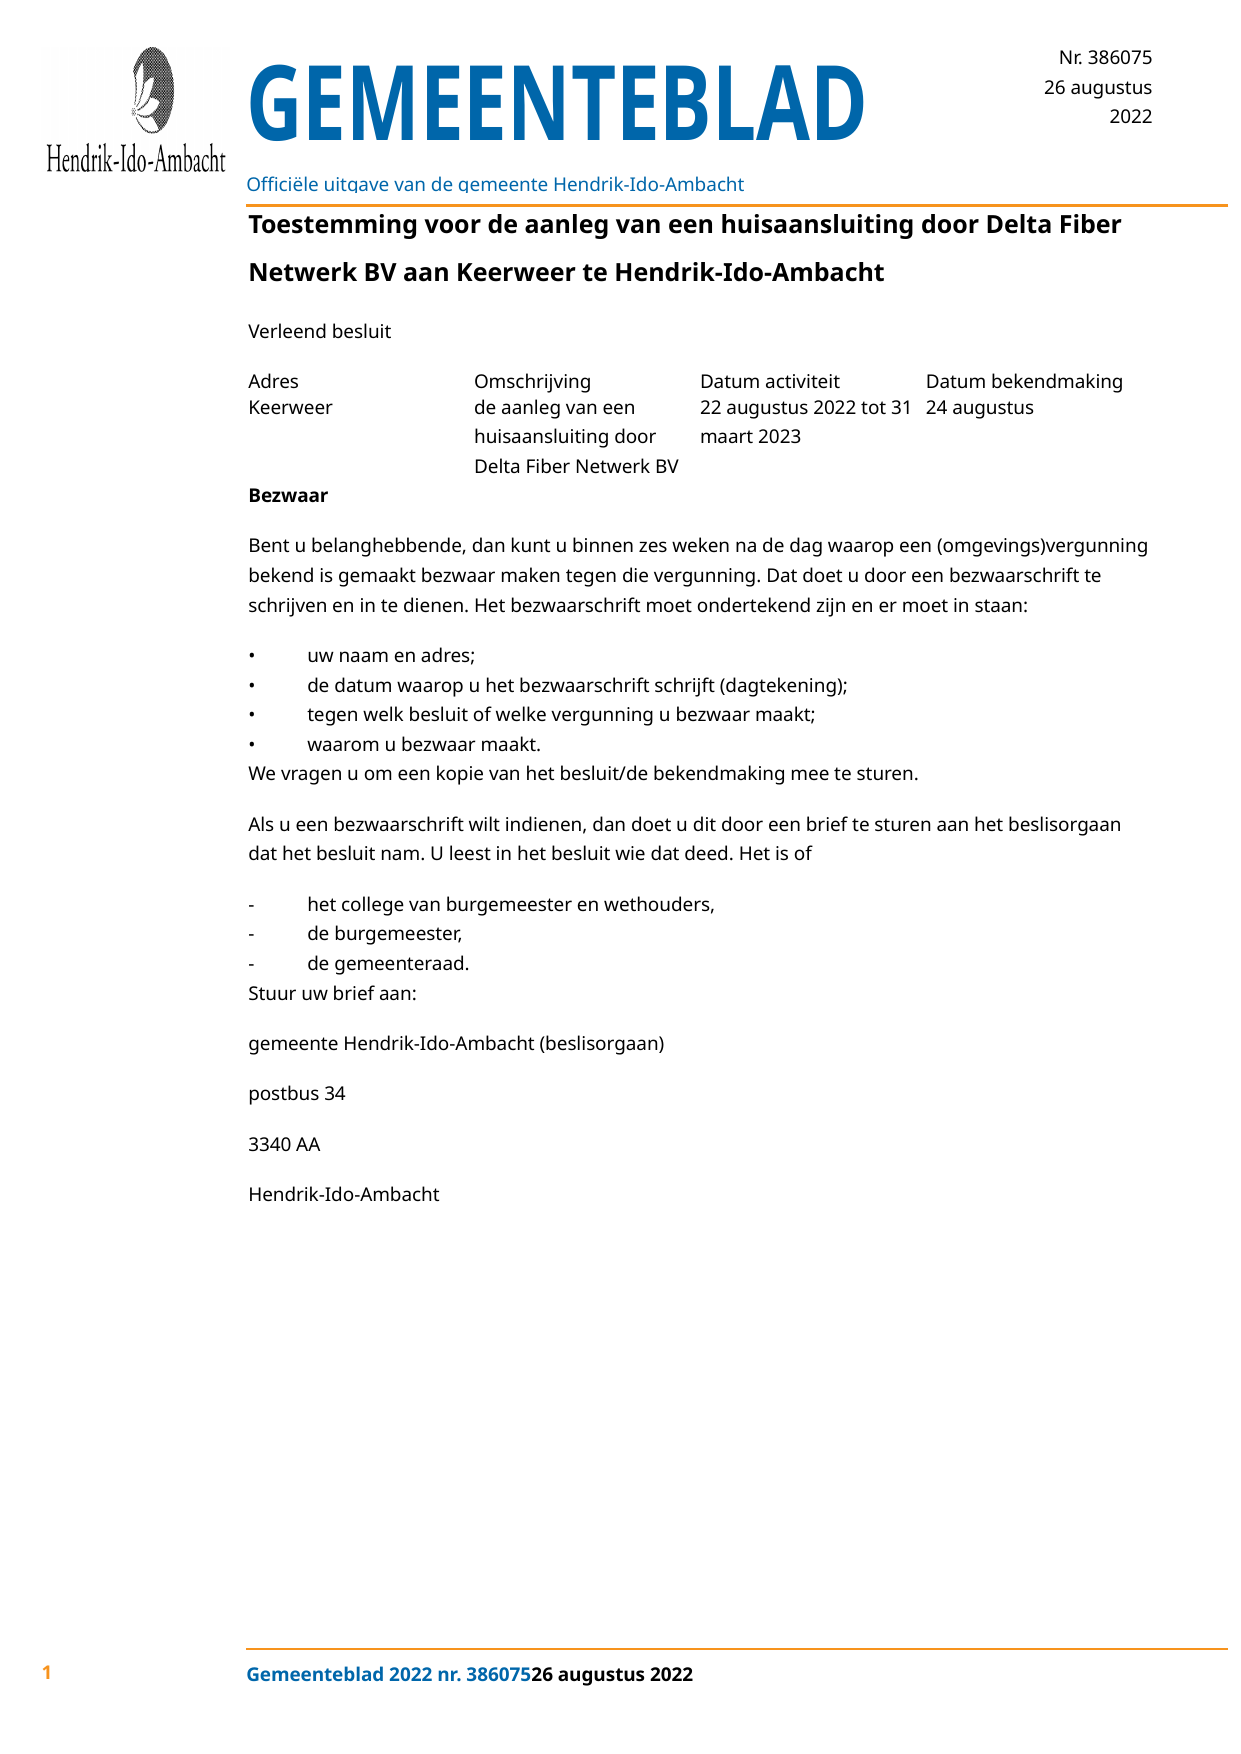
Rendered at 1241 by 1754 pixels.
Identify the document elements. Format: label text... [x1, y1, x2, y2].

text Als u een bezwaarschrift wilt indienen, dan doet u dit door een brief te sturen aan het beslisorgaan dat het besluit nam. U leest in het besluit wie dat deed. Het is of [248, 811, 1152, 866]
table_cell de aanleg van een huisaansluiting door Delta Fiber Netwerk BV [474, 394, 700, 479]
text Bent u belanghebbende, dan kunt u binnen zes weken na de dag waarop een (omgevings)vergunning bekend is gemaakt bezwaar maken tegen die vergunning. Dat doet u door een bezwaarschrift te schrijven en in te dienen. Het bezwaarschrift moet ondertekend zijn en er moet in staan: [248, 533, 1152, 618]
picture [41, 47, 231, 172]
table_cell 24 augustus [926, 394, 1152, 479]
table_header Omschrijving [474, 369, 700, 394]
text Stuur uw brief aan: [248, 980, 1152, 1006]
list de datum waarop u het bezwaarschrift schrijft (dagtekening); [248, 672, 1152, 698]
list de gemeenteraad. [248, 950, 1152, 976]
table_header Adres [248, 369, 474, 394]
table_header Datum bekendmaking [926, 369, 1152, 394]
text gemeente Hendrik-Ido-Ambacht (beslisorgaan) [248, 1030, 1152, 1056]
list de burgemeester, [248, 921, 1152, 946]
text We vragen u om een kopie van het besluit/de bekendmaking mee te sturen. [248, 761, 1152, 786]
table_header Datum activiteit [700, 369, 926, 394]
text Toestemming voor de aanleg van een huisaansluiting door Delta Fiber Netwerk BV aan Keerweer te Hendrik-Ido-Ambacht [248, 207, 1152, 288]
table_cell Keerweer [248, 394, 474, 479]
text 3340 AA [248, 1131, 1152, 1157]
text Hendrik-Ido-Ambacht [248, 1181, 1152, 1207]
list tegen welk besluit of welke vergunning u bezwaar maakt; [248, 701, 1152, 727]
table_cell 22 augustus 2022 tot 31 maart 2023 [700, 394, 926, 479]
text Bezwaar [248, 482, 1152, 508]
text postbus 34 [248, 1081, 1152, 1106]
list het college van burgemeester en wethouders, [248, 891, 1152, 917]
list uw naam en adres; [248, 642, 1152, 668]
list waarom u bezwaar maakt. [248, 731, 1152, 757]
text Verleend besluit [248, 318, 1152, 344]
